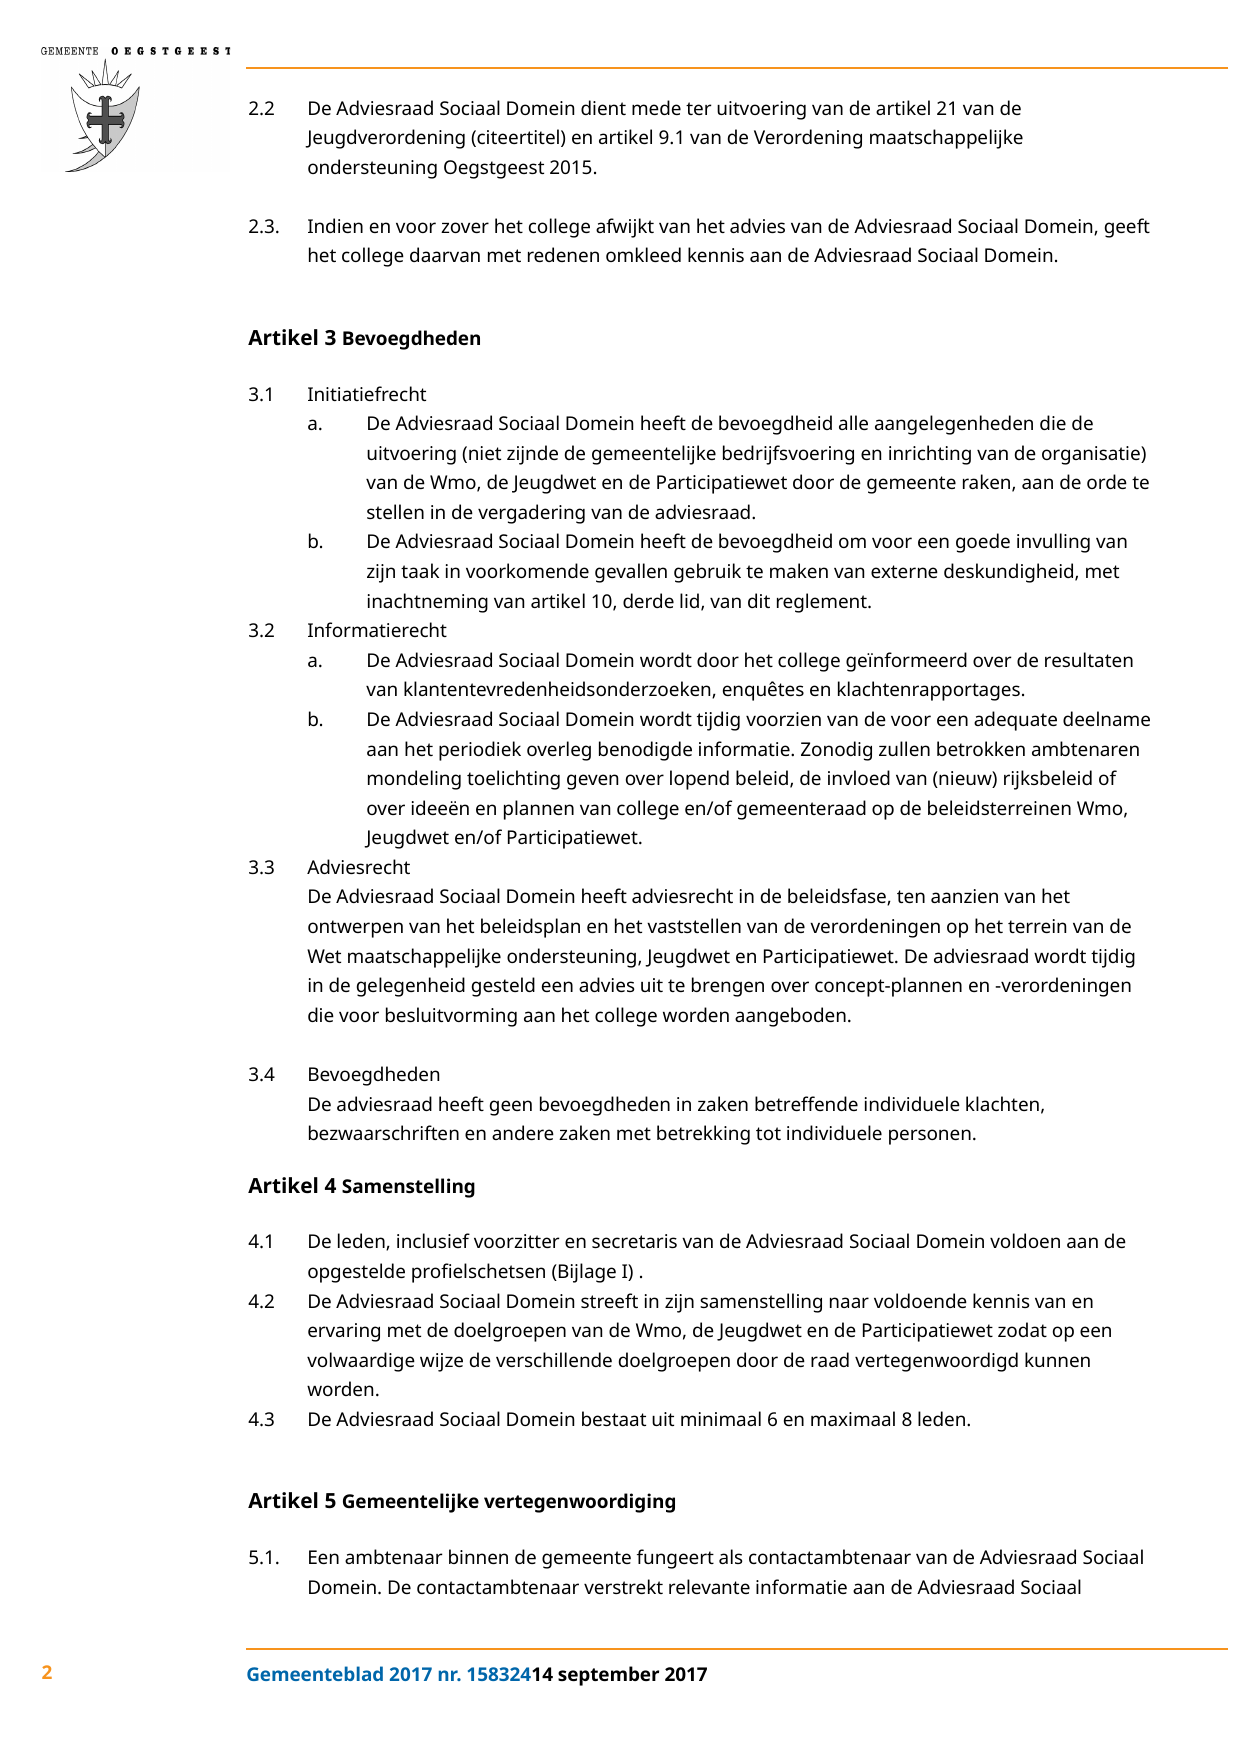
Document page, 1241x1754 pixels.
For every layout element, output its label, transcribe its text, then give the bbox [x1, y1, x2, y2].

text Artikel 3 Bevoegdheden [248, 323, 1152, 351]
text Artikel 4 Samenstelling [248, 1171, 1152, 1199]
list Adviesrecht [248, 854, 1152, 880]
picture [41, 47, 231, 172]
list Informatierecht [248, 617, 1152, 643]
list De Adviesraad Sociaal Domein wordt tijdig voorzien van de voor een adequate deelname aan het periodiek overleg benodigde informatie. Zonodig zullen betrokken ambtenaren mondeling toelichting geven over lopend beleid, de invloed van (nieuw) rijksbeleid of over ideeën en plannen van college en/of gemeenteraad op de beleidsterreinen Wmo, Jeugdwet en/of Participatiewet. [307, 706, 1152, 850]
list Indien en voor zover het college afwijkt van het advies van de Adviesraad Sociaal Domein, geeft het college daarvan met redenen omkleed kennis aan de Adviesraad Sociaal Domein. [248, 213, 1152, 268]
list Een ambtenaar binnen de gemeente fungeert als contactambtenaar van de Adviesraad Sociaal Domein. De contactambtenaar verstrekt relevante informatie aan de Adviesraad Sociaal [248, 1544, 1152, 1599]
list Bevoegdheden [248, 1061, 1152, 1087]
list De Adviesraad Sociaal Domein streeft in zijn samenstelling naar voldoende kennis van en ervaring met de doelgroepen van de Wmo, de Jeugdwet en de Participatiewet zodat op een volwaardige wijze de verschillende doelgroepen door de raad vertegenwoordigd kunnen worden. [248, 1288, 1152, 1402]
list De Adviesraad Sociaal Domein heeft adviesrecht in de beleidsfase, ten aanzien van het ontwerpen van het beleidsplan en het vaststellen van de verordeningen op het terrein van de Wet maatschappelijke ondersteuning, Jeugdwet en Participatiewet. De adviesraad wordt tijdig in de gelegenheid gesteld een advies uit te brengen over concept-plannen en -verordeningen die voor besluitvorming aan het college worden aangeboden. [248, 884, 1152, 1028]
text Artikel 5 Gemeentelijke vertegenwoordiging [248, 1486, 1152, 1515]
list De Adviesraad Sociaal Domein wordt door het college geïnformeerd over de resultaten van klantentevredenheidsonderzoeken, enquêtes en klachtenrapportages. [307, 647, 1152, 702]
list De leden, inclusief voorzitter en secretaris van de Adviesraad Sociaal Domein voldoen aan de opgestelde profielschetsen (Bijlage I) . [248, 1229, 1152, 1284]
list De adviesraad heeft geen bevoegdheden in zaken betreffende individuele klachten, bezwaarschriften en andere zaken met betrekking tot individuele personen. [248, 1091, 1152, 1146]
list De Adviesraad Sociaal Domein bestaat uit minimaal 6 en maximaal 8 leden. [248, 1406, 1152, 1432]
list De Adviesraad Sociaal Domein dient mede ter uitvoering van de artikel 21 van de Jeugdverordening (citeertitel) en artikel 9.1 van de Verordening maatschappelijke ondersteuning Oegstgeest 2015. [248, 95, 1152, 180]
list De Adviesraad Sociaal Domein heeft de bevoegdheid om voor een goede invulling van zijn taak in voorkomende gevallen gebruik te maken van externe deskundigheid, met inachtneming van artikel 10, derde lid, van dit reglement. [307, 529, 1152, 613]
list Initiatiefrecht [248, 381, 1152, 406]
list De Adviesraad Sociaal Domein heeft de bevoegdheid alle aangelegenheden die de uitvoering (niet zijnde de gemeentelijke bedrijfsvoering en inrichting van de organisatie) van de Wmo, de Jeugdwet en de Participatiewet door de gemeente raken, aan de orde te stellen in de vergadering van de adviesraad. [307, 410, 1152, 525]
